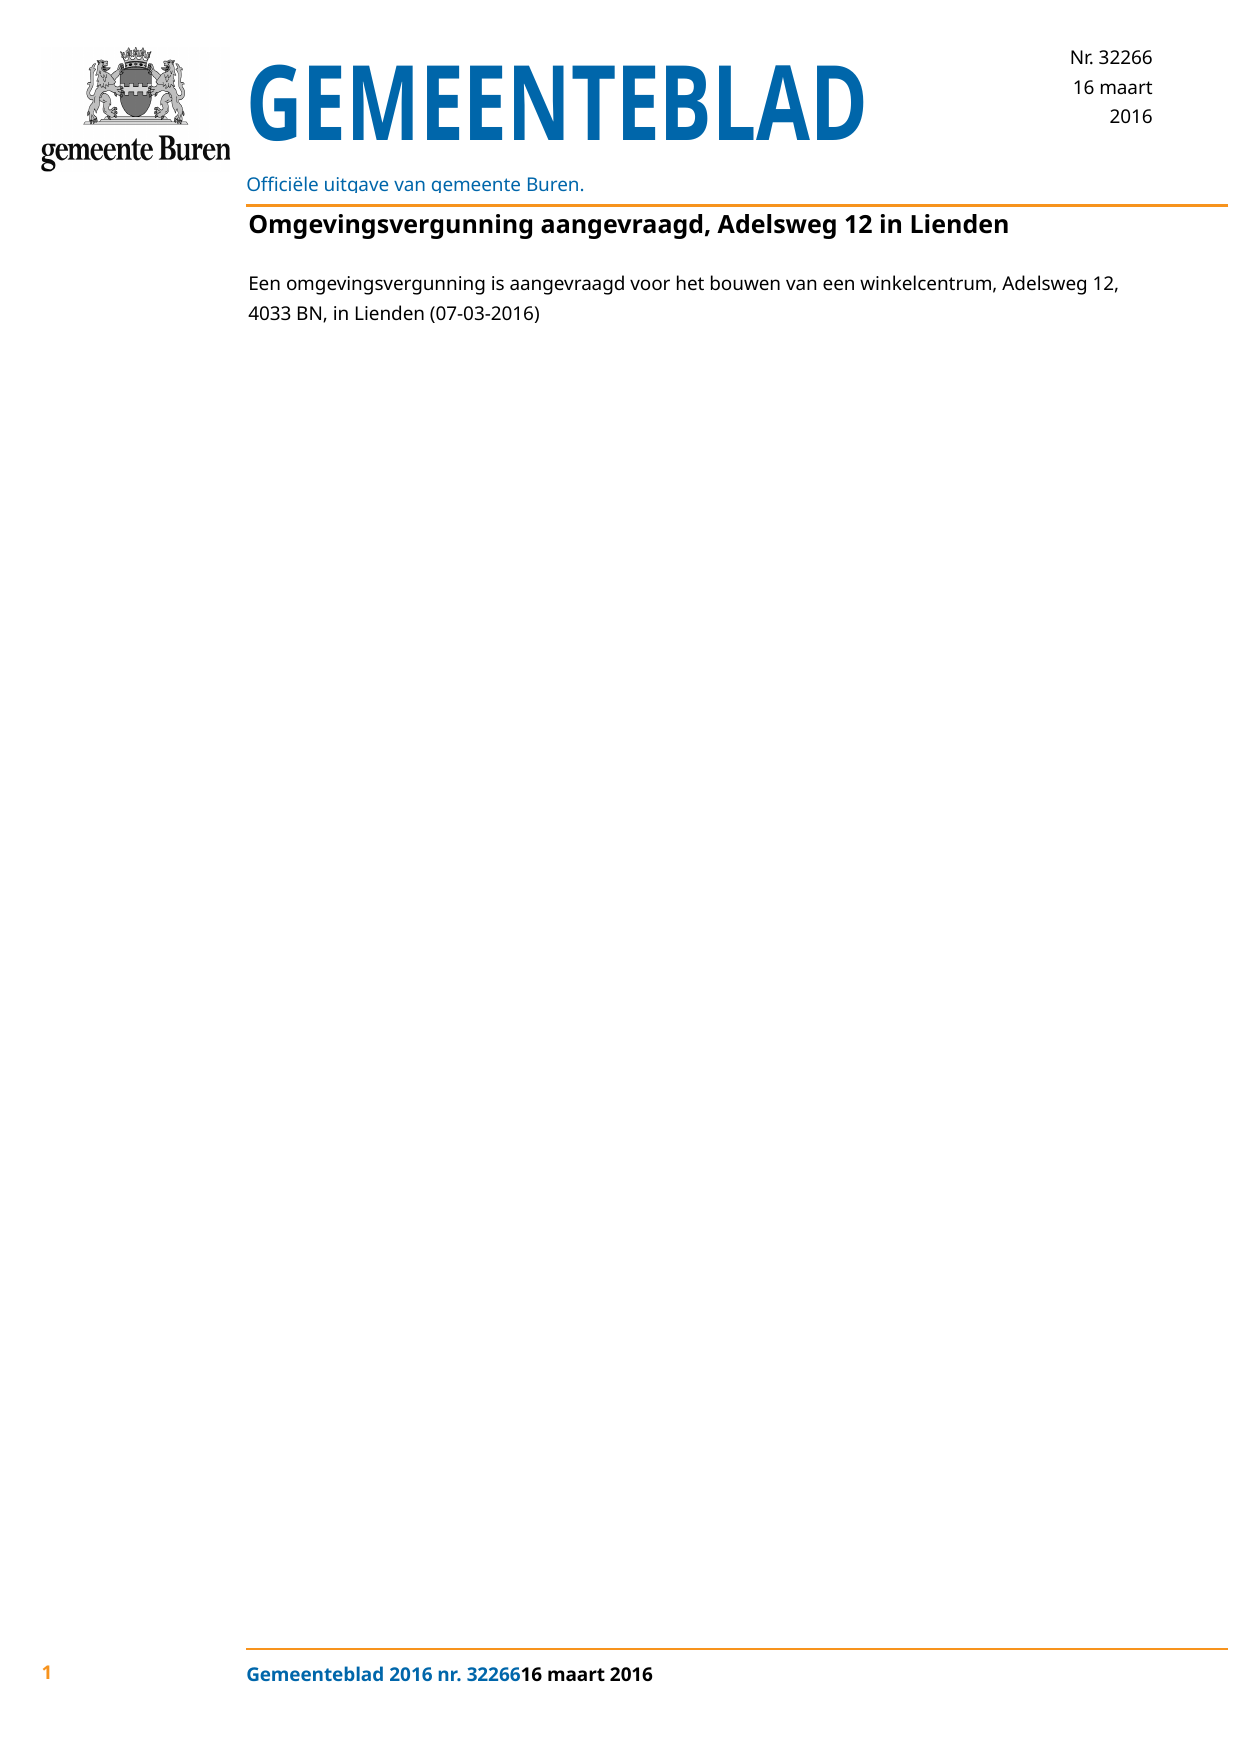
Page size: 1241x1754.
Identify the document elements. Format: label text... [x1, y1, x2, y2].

picture [41, 47, 231, 172]
text Omgevingsvergunning aangevraagd, Adelsweg 12 in Lienden [248, 207, 1152, 241]
text Een omgevingsvergunning is aangevraagd voor het bouwen van een winkelcentrum, Adelsweg 12, 4033 BN, in Lienden (07-03-2016) [248, 270, 1152, 326]
